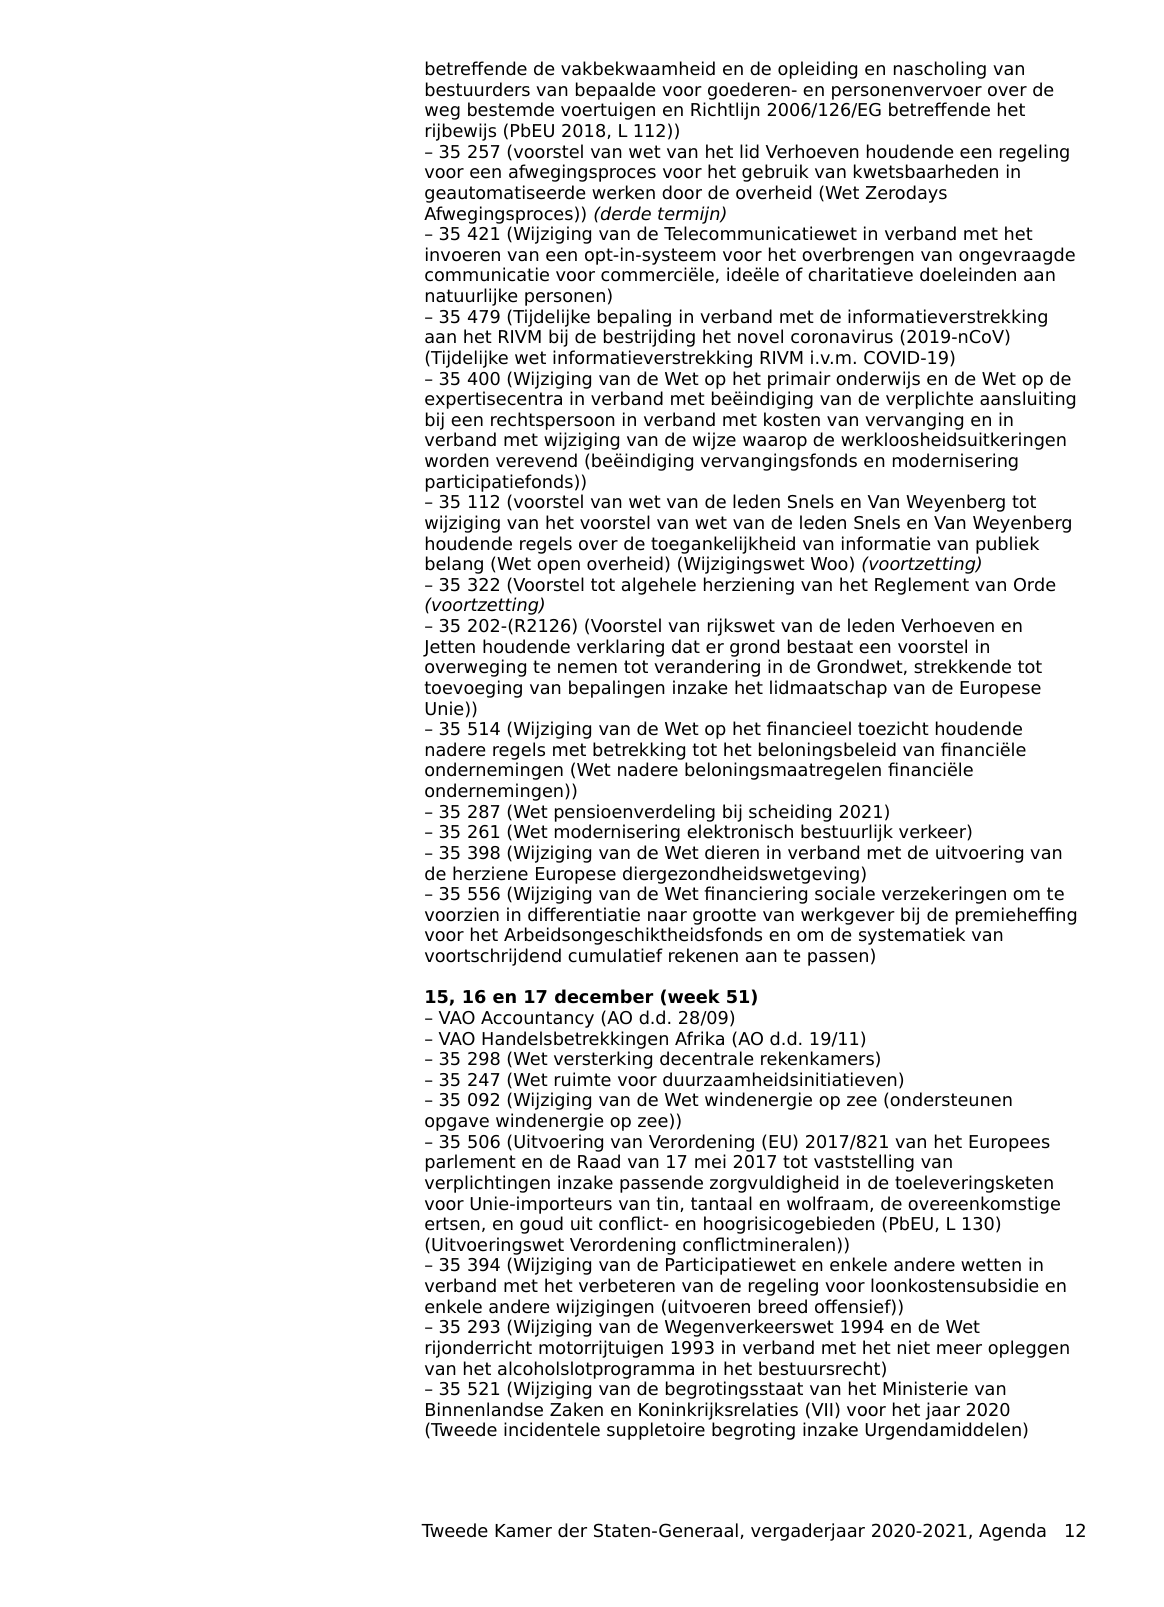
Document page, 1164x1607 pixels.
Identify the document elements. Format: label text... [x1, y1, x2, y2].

table_cell [401, 1049, 418, 1070]
table_cell – 35 479 (Tijdelijke bepaling in verband met de informatieverstrekking aan het RIVM bij de bestrijding het novel coronavirus (2019-nCoV) (Tijdelijke wet informatieverstrekking RIVM i.v.m. COVID-19) [418, 307, 1087, 368]
table_cell – 35 556 (Wijziging van de Wet financiering sociale verzekeringen om te voorzien in differentiatie naar grootte van werkgever bij de premieheffing voor het Arbeidsongeschiktheidsfonds en om de systematiek van voortschrijdend cumulatief rekenen aan te passen) [418, 884, 1087, 967]
table_cell – 35 257 (voorstel van wet van het lid Verhoeven houdende een regeling voor een afwegingsproces voor het gebruik van kwetsbaarheden in geautomatiseerde werken door de overheid (Wet Zerodays Afwegingsproces)) (derde termijn) [418, 142, 1087, 224]
table_cell [401, 575, 418, 616]
table_cell betreffende de vakbekwaamheid en de opleiding en nascholing van bestuurders van bepaalde voor goederen- en personenvervoer over de weg bestemde voertuigen en Richtlijn 2006/126/EG betreffende het rijbewijs (PbEU 2018, L 112)) [418, 59, 1087, 142]
table_cell – VAO Accountancy (AO d.d. 28/09) [418, 1008, 1087, 1028]
table_cell [77, 142, 401, 224]
table_cell – VAO Handelsbetrekkingen Afrika (AO d.d. 19/11) [418, 1029, 1087, 1049]
table_cell – 35 322 (Voorstel tot algehele herziening van het Reglement van Orde (voortzetting) [418, 575, 1087, 616]
table_cell [401, 1441, 418, 1462]
table_cell [401, 1317, 418, 1379]
table_cell [401, 987, 418, 1008]
table_cell [418, 967, 1087, 987]
table_cell [77, 492, 401, 575]
table_cell – 35 421 (Wijziging van de Telecommunicatiewet in verband met het invoeren van een opt-in-systeem voor het overbrengen van ongevraagde communicatie voor commerciële, ideële of charitatieve doeleinden aan natuurlijke personen) [418, 224, 1087, 307]
table_cell [77, 1049, 401, 1070]
table_cell [77, 843, 401, 884]
table_cell – 35 287 (Wet pensioenverdeling bij scheiding 2021) [418, 802, 1087, 822]
table_cell – 35 202-(R2126) (Voorstel van rijkswet van de leden Verhoeven en Jetten houdende verklaring dat er grond bestaat een voorstel in overweging te nemen tot verandering in de Grondwet, strekkende tot toevoeging van bepalingen inzake het lidmaatschap van de Europese Unie)) [418, 616, 1087, 719]
table_cell – 35 092 (Wijziging van de Wet windenergie op zee (ondersteunen opgave windenergie op zee)) [418, 1090, 1087, 1132]
table_cell [77, 802, 401, 822]
table_cell – 35 394 (Wijziging van de Participatiewet en enkele andere wetten in verband met het verbeteren van de regeling voor loonkostensubsidie en enkele andere wijzigingen (uitvoeren breed offensief)) [418, 1255, 1087, 1317]
table_cell [77, 884, 401, 967]
table_cell [401, 224, 418, 307]
table_cell [401, 1070, 418, 1090]
table_cell – 35 506 (Uitvoering van Verordening (EU) 2017/821 van het Europees parlement en de Raad van 17 mei 2017 tot vaststelling van verplichtingen inzake passende zorgvuldigheid in de toeleveringsketen voor Unie-importeurs van tin, tantaal en wolfraam, de overeenkomstige ertsen, en goud uit conflict- en hoogrisicogebieden (PbEU, L 130) (Uitvoeringswet Verordening conflictmineralen)) [418, 1132, 1087, 1255]
table_cell [77, 1317, 401, 1379]
table_cell [401, 719, 418, 802]
table_cell – 35 521 (Wijziging van de begrotingsstaat van het Ministerie van Binnenlandse Zaken en Koninkrijksrelaties (VII) voor het jaar 2020 (Tweede incidentele suppletoire begroting inzake Urgendamiddelen) [418, 1379, 1087, 1441]
table_cell [401, 1379, 418, 1441]
table_cell [77, 616, 401, 719]
table_cell [401, 1255, 418, 1317]
table_cell [77, 1441, 401, 1462]
table_cell 15, 16 en 17 december (week 51) [418, 987, 1087, 1008]
table_cell – 35 261 (Wet modernisering elektronisch bestuurlijk verkeer) [418, 822, 1087, 843]
table_cell [77, 987, 401, 1008]
table_cell [401, 616, 418, 719]
table_cell – 35 247 (Wet ruimte voor duurzaamheidsinitiatieven) [418, 1070, 1087, 1090]
table_cell [401, 59, 418, 142]
table_cell [77, 967, 401, 987]
table_cell [77, 1255, 401, 1317]
table_cell [401, 492, 418, 575]
table_cell [401, 1008, 418, 1028]
table_cell – 35 293 (Wijziging van de Wegenverkeerswet 1994 en de Wet rijonderricht motorrijtuigen 1993 in verband met het niet meer opleggen van het alcoholslotprogramma in het bestuursrecht) [418, 1317, 1087, 1379]
table_cell [77, 1090, 401, 1132]
table_cell – 35 514 (Wijziging van de Wet op het financieel toezicht houdende nadere regels met betrekking tot het beloningsbeleid van financiële ondernemingen (Wet nadere beloningsmaatregelen financiële ondernemingen)) [418, 719, 1087, 802]
table_cell [77, 822, 401, 843]
table_cell [401, 369, 418, 492]
table_cell [401, 884, 418, 967]
table_cell [77, 719, 401, 802]
table_cell [77, 369, 401, 492]
table_cell [401, 1132, 418, 1255]
table_cell – 35 398 (Wijziging van de Wet dieren in verband met de uitvoering van de herziene Europese diergezondheidswetgeving) [418, 843, 1087, 884]
table_cell [401, 967, 418, 987]
table_cell [77, 1029, 401, 1049]
table_cell [401, 843, 418, 884]
table_cell – 35 400 (Wijziging van de Wet op het primair onderwijs en de Wet op de expertisecentra in verband met beëindiging van de verplichte aansluiting bij een rechtspersoon in verband met kosten van vervanging en in verband met wijziging van de wijze waarop de werkloosheidsuitkeringen worden verevend (beëindiging vervangingsfonds en modernisering participatiefonds)) [418, 369, 1087, 492]
table_cell [77, 1379, 401, 1441]
table_cell – 35 298 (Wet versterking decentrale rekenkamers) [418, 1049, 1087, 1070]
table_cell [418, 1441, 1087, 1462]
table_cell [77, 59, 401, 142]
table_cell [401, 1029, 418, 1049]
table_cell [77, 1070, 401, 1090]
table_cell [401, 822, 418, 843]
table_cell [77, 575, 401, 616]
table_cell [77, 1132, 401, 1255]
table_cell [401, 802, 418, 822]
table_cell – 35 112 (voorstel van wet van de leden Snels en Van Weyenberg tot wijziging van het voorstel van wet van de leden Snels en Van Weyenberg houdende regels over de toegankelijkheid van informatie van publiek belang (Wet open overheid) (Wijzigingswet Woo) (voortzetting) [418, 492, 1087, 575]
table_cell [401, 142, 418, 224]
table_cell [77, 307, 401, 368]
table_cell [401, 307, 418, 368]
table_cell [77, 1008, 401, 1028]
table_cell [77, 224, 401, 307]
table_cell [401, 1090, 418, 1132]
